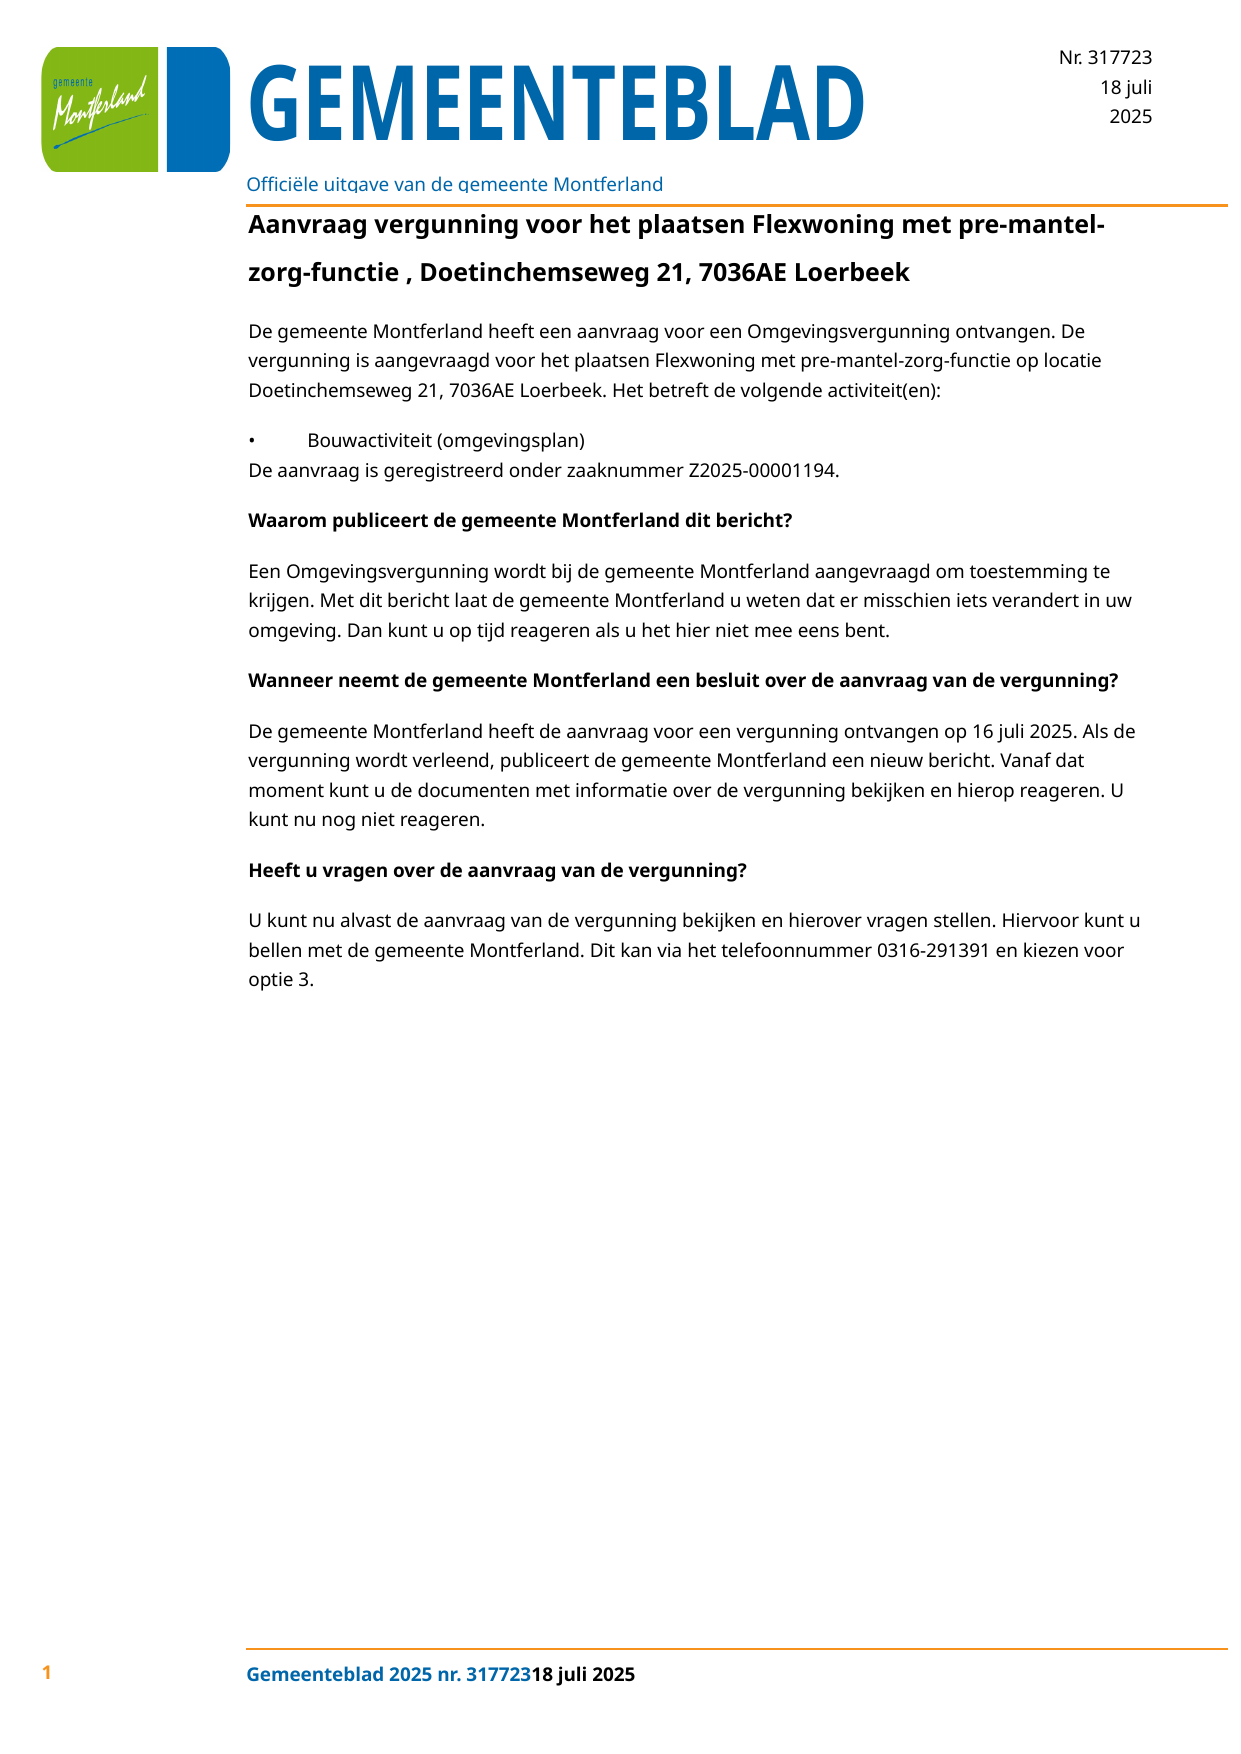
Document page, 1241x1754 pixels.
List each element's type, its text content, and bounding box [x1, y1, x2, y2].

text De gemeente Montferland heeft een aanvraag voor een Omgevingsvergunning ontvangen. De vergunning is aangevraagd voor het plaatsen Flexwoning met pre-mantel-zorg-functie op locatie Doetinchemseweg 21, 7036AE Loerbeek. Het betreft de volgende activiteit(en): [248, 318, 1152, 403]
picture [41, 47, 231, 172]
text Wanneer neemt de gemeente Montferland een besluit over de aanvraag van de vergunning? [248, 667, 1152, 693]
text De gemeente Montferland heeft de aanvraag voor een vergunning ontvangen op 16 juli 2025. Als de vergunning wordt verleend, publiceert de gemeente Montferland een nieuw bericht. Vanaf dat moment kunt u de documenten met informatie over de vergunning bekijken en hierop reageren. U kunt nu nog niet reageren. [248, 718, 1152, 832]
text Aanvraag vergunning voor het plaatsen Flexwoning met pre-mantel-zorg-functie , Doetinchemseweg 21, 7036AE Loerbeek [248, 207, 1152, 288]
text Waarom publiceert de gemeente Montferland dit bericht? [248, 507, 1152, 533]
text U kunt nu alvast de aanvraag van de vergunning bekijken en hierover vragen stellen. Hiervoor kunt u bellen met de gemeente Montferland. Dit kan via het telefoonnummer 0316-291391 en kiezen voor optie 3. [248, 907, 1152, 992]
list Bouwactiviteit (omgevingsplan) [248, 427, 1152, 453]
text Heeft u vragen over de aanvraag van de vergunning? [248, 857, 1152, 883]
text Een Omgevingsvergunning wordt bij de gemeente Montferland aangevraagd om toestemming te krijgen. Met dit bericht laat de gemeente Montferland u weten dat er misschien iets verandert in uw omgeving. Dan kunt u op tijd reageren als u het hier niet mee eens bent. [248, 558, 1152, 643]
text De aanvraag is geregistreerd onder zaaknummer Z2025-00001194. [248, 457, 1152, 483]
